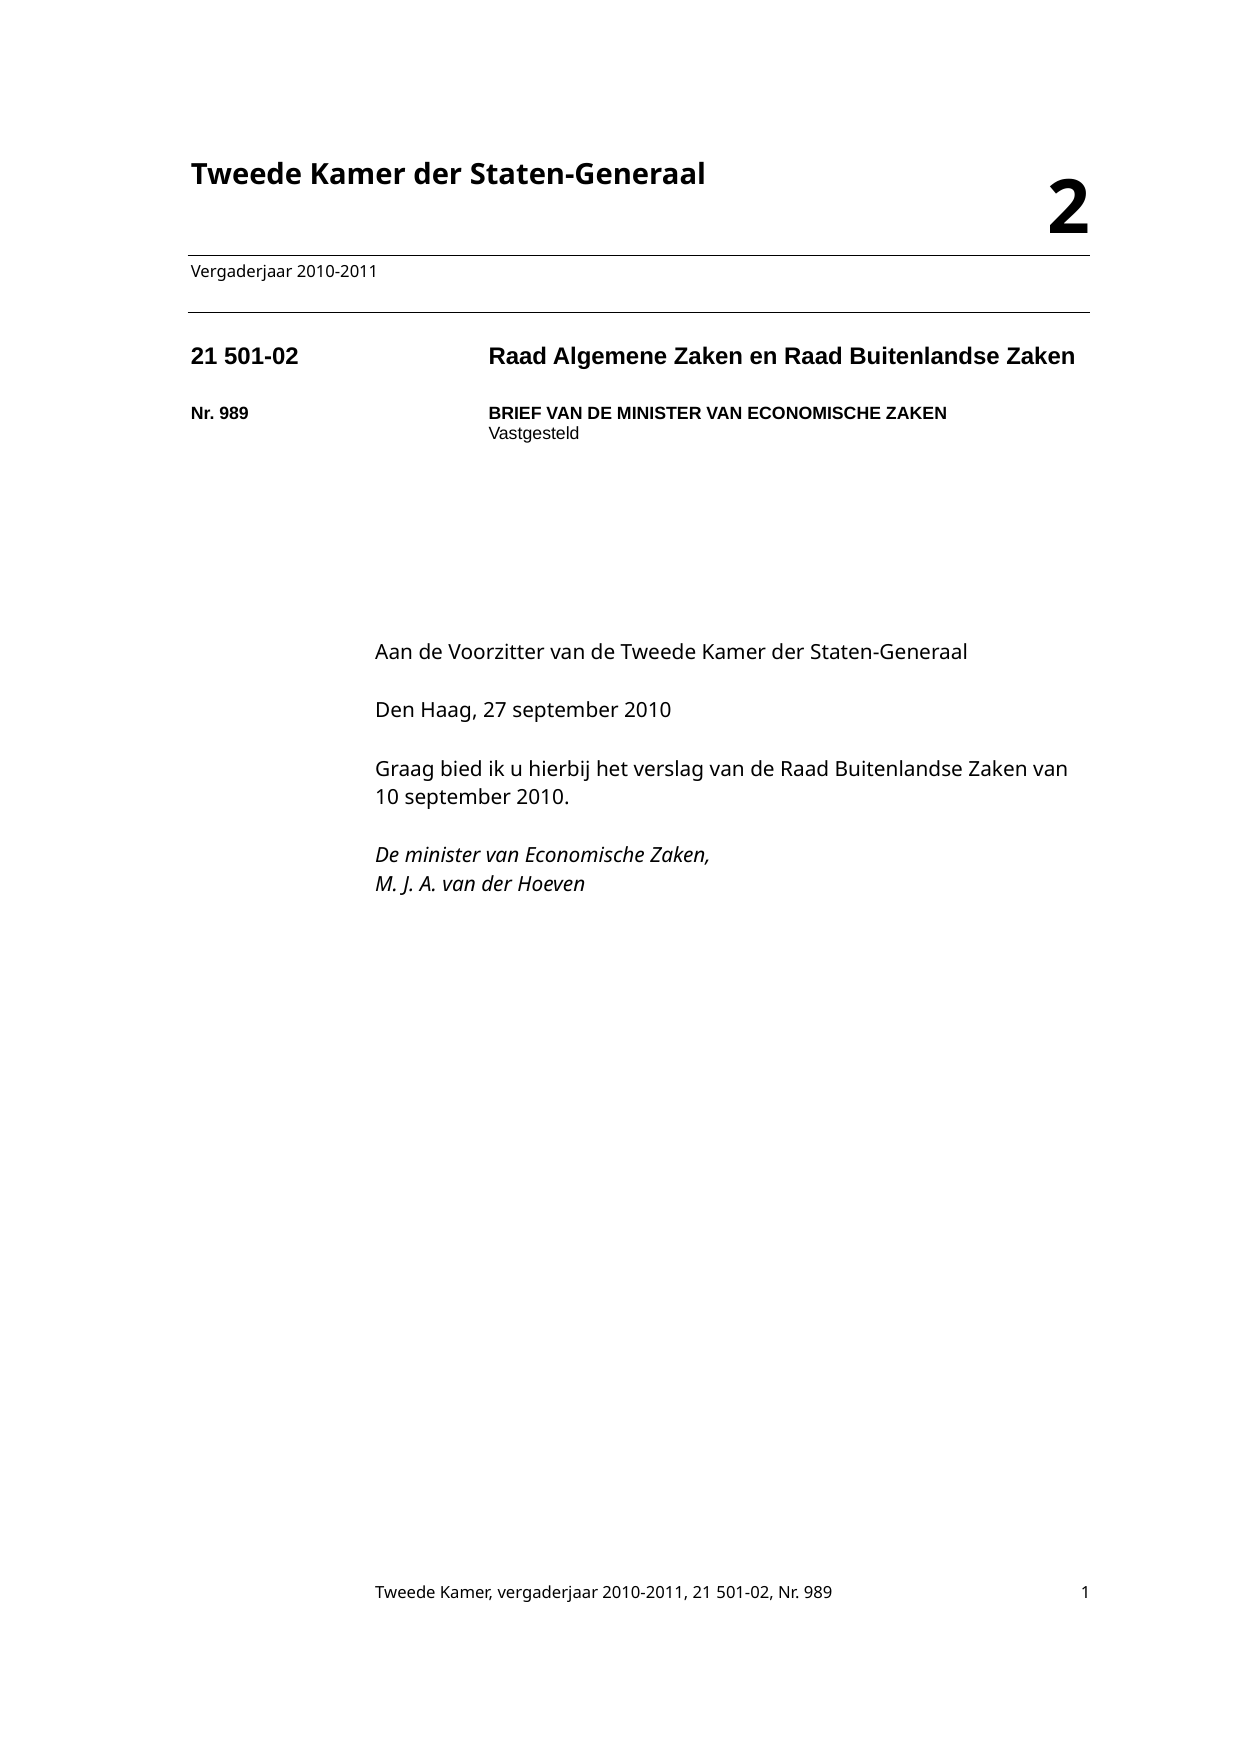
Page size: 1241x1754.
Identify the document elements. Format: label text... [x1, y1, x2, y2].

text Graag bied ik u hierbij het verslag van de Raad Buitenlandse Zaken van 10 september 2010. [375, 754, 1090, 811]
table_cell Vergaderjaar 2010-2011 [188, 256, 485, 312]
text M. J. A. van der Hoeven [375, 869, 1090, 897]
table_cell Raad Algemene Zaken en Raad Buitenlandse Zaken [485, 339, 1090, 399]
table_cell 21 501-02 [188, 339, 485, 399]
table_cell [188, 313, 485, 339]
text De minister van Economische Zaken, [375, 841, 1090, 869]
table_header Tweede Kamer der Staten-Generaal [188, 150, 909, 255]
table_header 2 [910, 150, 1090, 255]
table_cell Nr. 989 [188, 399, 485, 518]
table_cell [485, 313, 1090, 339]
text Aan de Voorzitter van de Tweede Kamer der Staten-Generaal [375, 637, 1090, 665]
table_cell BRIEF VAN DE MINISTER VAN ECONOMISCHE ZAKEN Vastgesteld [485, 399, 1090, 518]
table_cell [485, 256, 1090, 312]
text Den Haag, 27 september 2010 [375, 695, 1090, 724]
